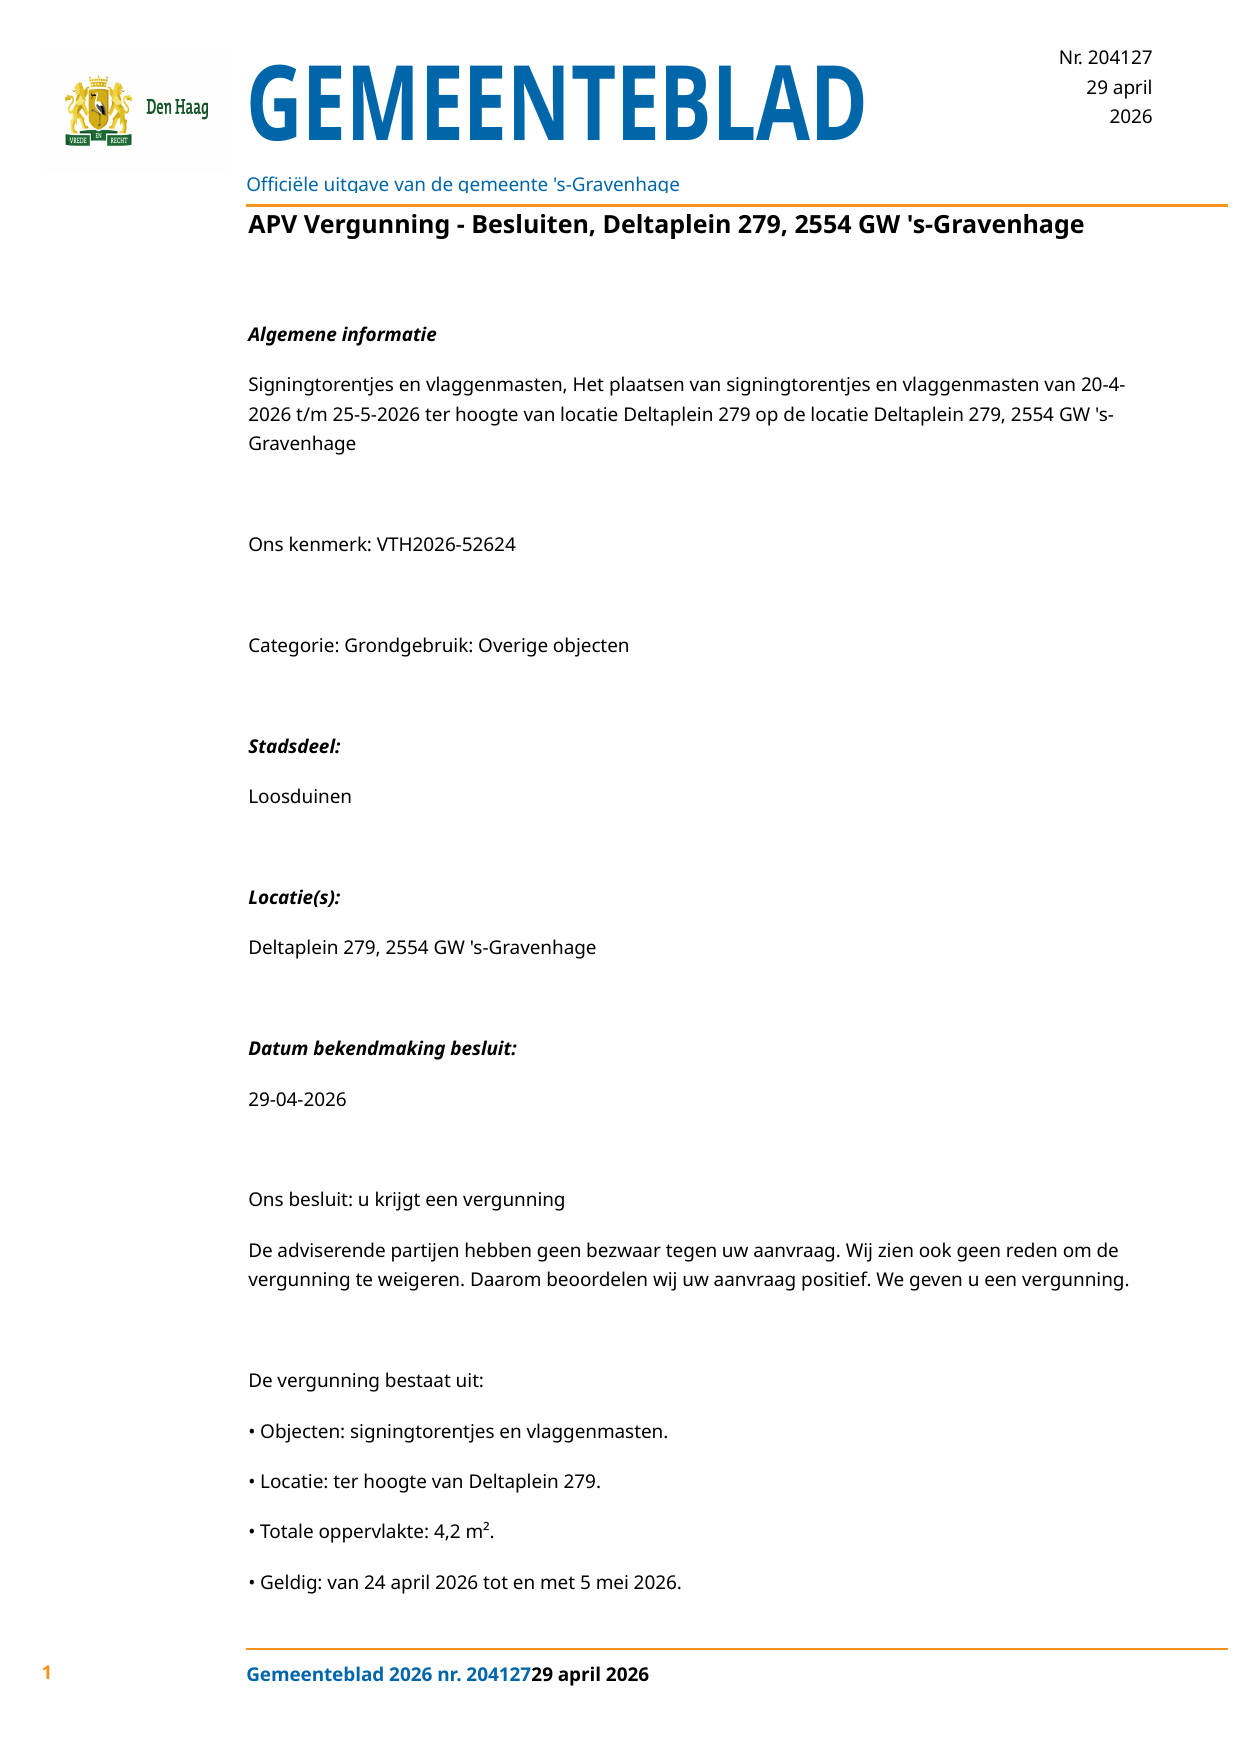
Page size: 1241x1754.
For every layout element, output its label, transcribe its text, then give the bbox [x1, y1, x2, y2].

text Stadsdeel: [248, 733, 1152, 758]
text • Locatie: ter hoogte van Deltaplein 279. [248, 1468, 1152, 1494]
text Ons kenmerk: VTH2026-52624 [248, 531, 1152, 557]
text • Totale oppervlakte: 4,2 m². [248, 1519, 1152, 1544]
text Datum bekendmaking besluit: [248, 1035, 1152, 1061]
text 29-04-2026 [248, 1086, 1152, 1111]
text Algemene informatie [248, 321, 1152, 346]
text Loosduinen [248, 783, 1152, 809]
text Signingtorentjes en vlaggenmasten, Het plaatsen van signingtorentjes en vlaggenmasten van 20-4-2026 t/m 25-5-2026 ter hoogte van locatie Deltaplein 279 op de locatie Deltaplein 279, 2554 GW 's-Gravenhage [248, 371, 1152, 456]
text APV Vergunning - Besluiten, Deltaplein 279, 2554 GW 's-Gravenhage [248, 207, 1152, 241]
text • Objecten: signingtorentjes en vlaggenmasten. [248, 1418, 1152, 1443]
text De adviserende partijen hebben geen bezwaar tegen uw aanvraag. Wij zien ook geen reden om de vergunning te weigeren. Daarom beoordelen wij uw aanvraag positief. We geven u een vergunning. [248, 1237, 1152, 1292]
text • Geldig: van 24 april 2026 tot en met 5 mei 2026. [248, 1569, 1152, 1595]
text De vergunning bestaat uit: [248, 1367, 1152, 1393]
text Locatie(s): [248, 884, 1152, 910]
picture [41, 47, 231, 172]
text Categorie: Grondgebruik: Overige objecten [248, 632, 1152, 658]
text Deltaplein 279, 2554 GW 's-Gravenhage [248, 934, 1152, 960]
text Ons besluit: u krijgt een vergunning [248, 1187, 1152, 1212]
